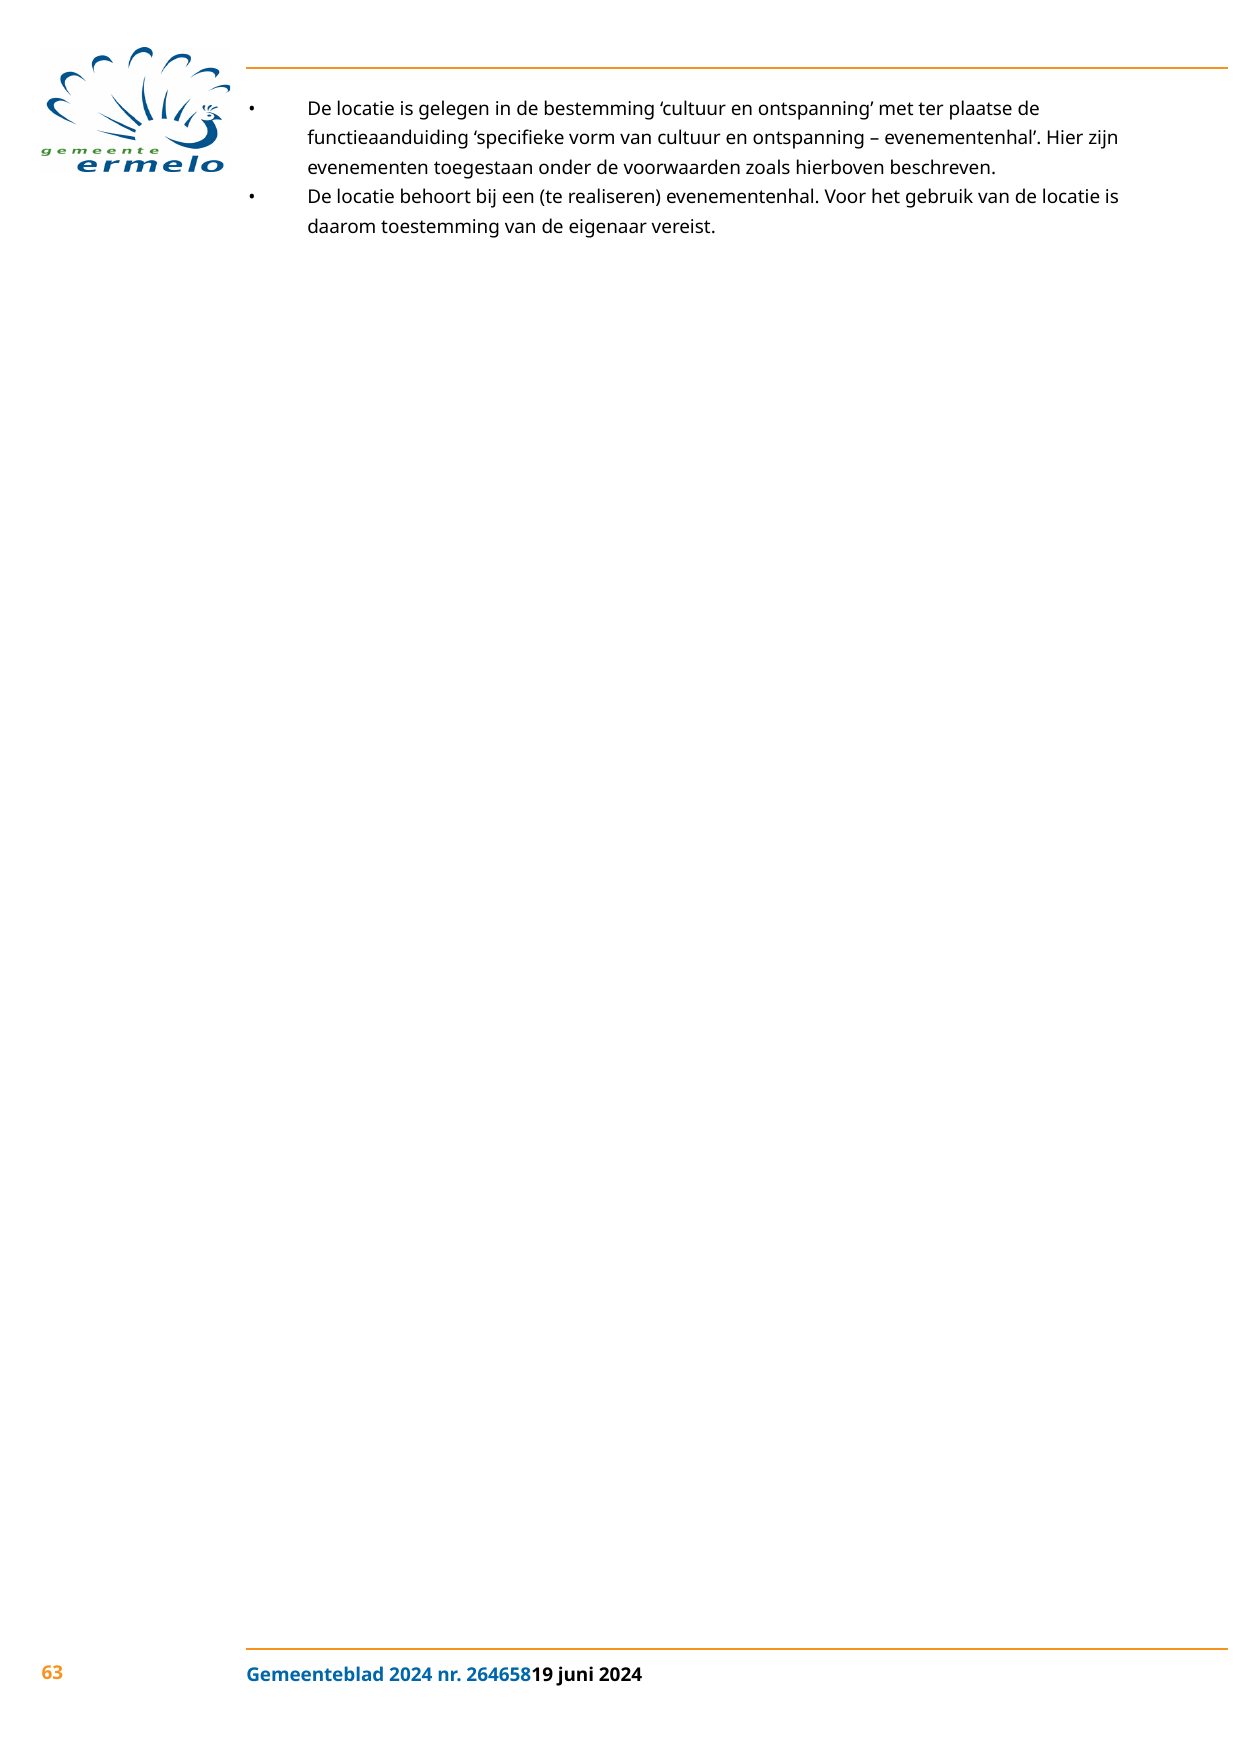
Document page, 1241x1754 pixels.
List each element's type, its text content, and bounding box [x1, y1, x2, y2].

list De locatie is gelegen in de bestemming ‘cultuur en ontspanning’ met ter plaatse de functieaanduiding ‘specifieke vorm van cultuur en ontspanning – evenementenhal’. Hier zijn evenementen toegestaan onder de voorwaarden zoals hierboven beschreven. [248, 95, 1152, 180]
list De locatie behoort bij een (te realiseren) evenementenhal. Voor het gebruik van de locatie is daarom toestemming van de eigenaar vereist. [248, 183, 1152, 239]
picture [41, 47, 231, 172]
